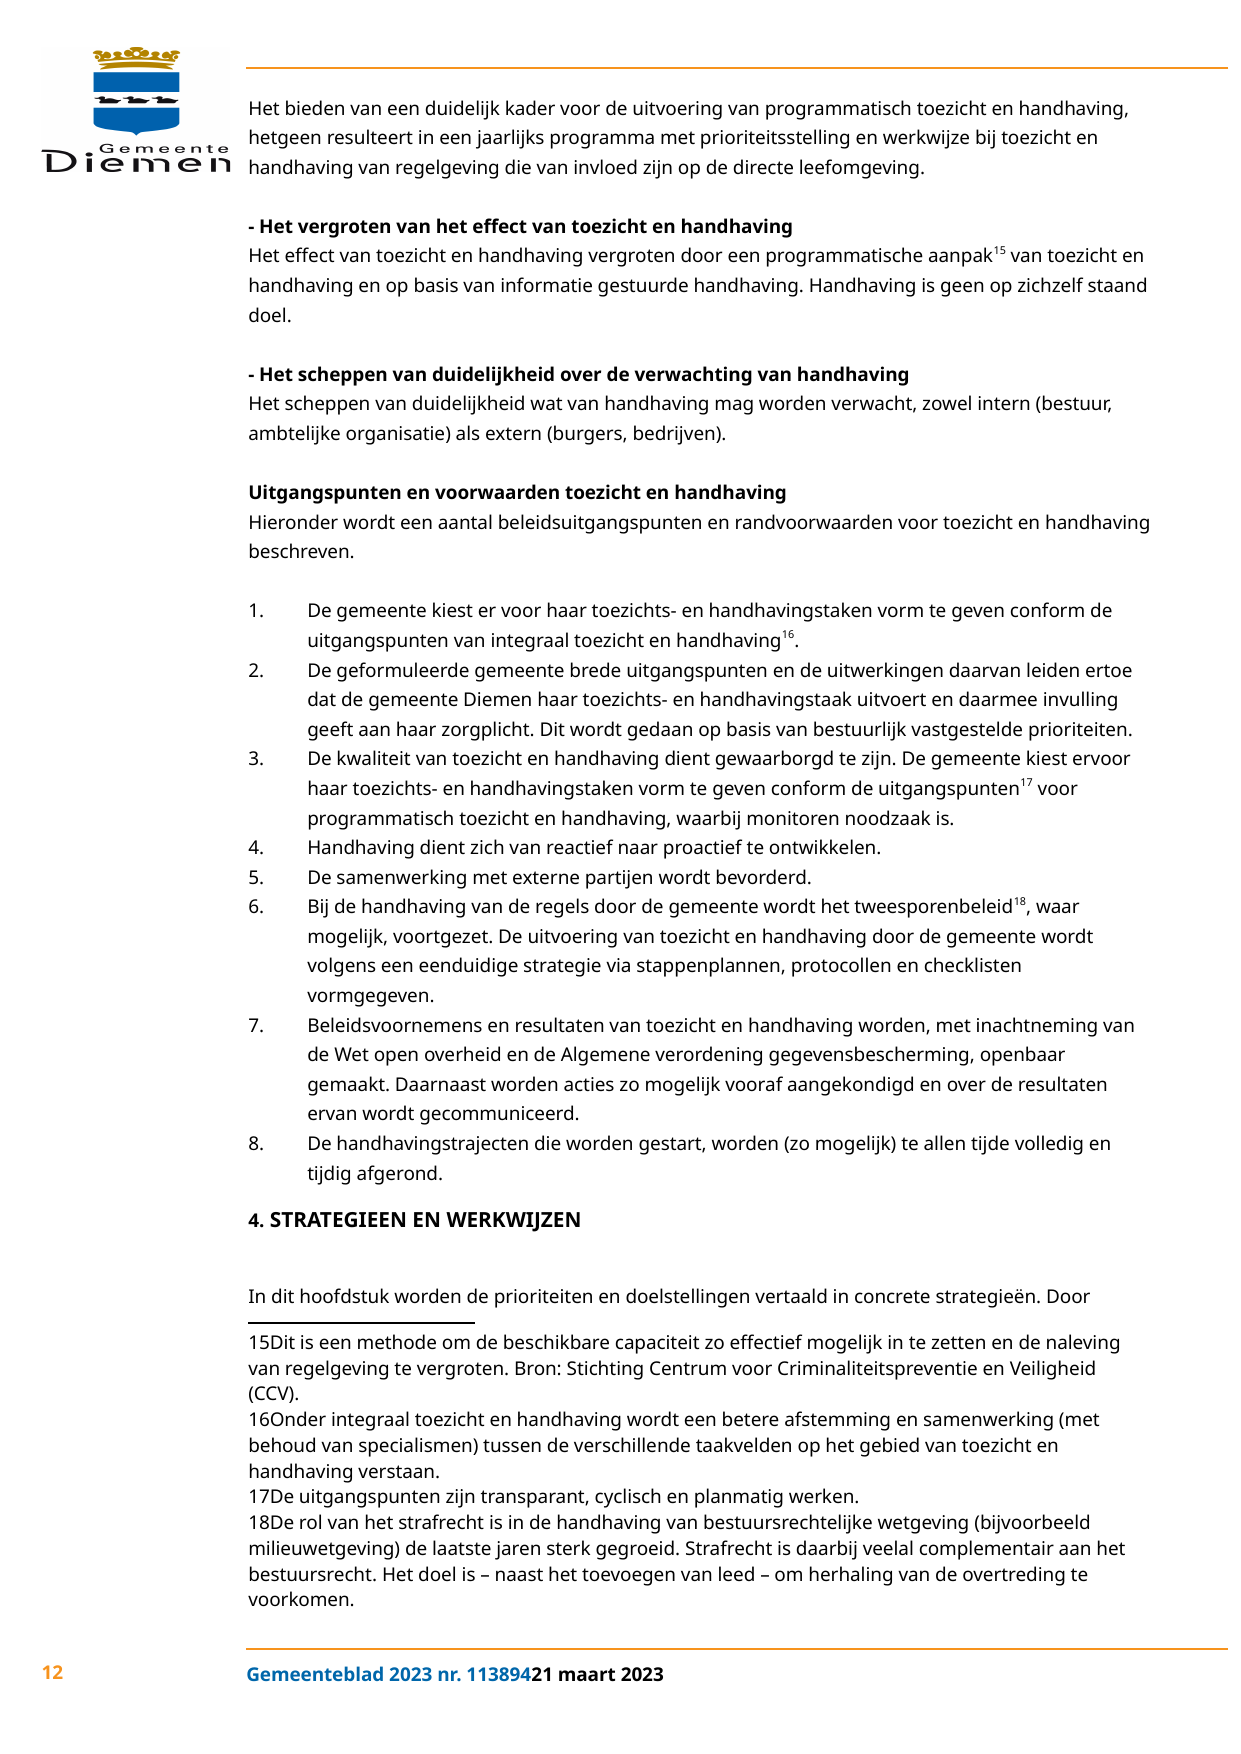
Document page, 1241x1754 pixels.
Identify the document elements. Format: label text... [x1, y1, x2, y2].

list Handhaving dient zich van reactief naar proactief te ontwikkelen. [248, 834, 1152, 860]
list Beleidsvoornemens en resultaten van toezicht en handhaving worden, met inachtneming van de Wet open overheid en de Algemene verordening gegevensbescherming, openbaar gemaakt. Daarnaast worden acties zo mogelijk vooraf aangekondigd en over de resultaten ervan wordt gecommuniceerd. [248, 1012, 1152, 1126]
text Het bieden van een duidelijk kader voor de uitvoering van programmatisch toezicht en handhaving, hetgeen resulteert in een jaarlijks programma met prioriteitsstelling en werkwijze bij toezicht en handhaving van regelgeving die van invloed zijn op de directe leefomgeving. [248, 95, 1152, 180]
picture [41, 47, 231, 172]
list De geformuleerde gemeente brede uitgangspunten en de uitwerkingen daarvan leiden ertoe dat de gemeente Diemen haar toezichts- en handhavingstaak uitvoert en daarmee invulling geeft aan haar zorgplicht. Dit wordt gedaan op basis van bestuurlijk vastgestelde prioriteiten. [248, 657, 1152, 742]
text Het effect van toezicht en handhaving vergroten door een programmatische aanpak van toezicht en handhaving en op basis van informatie gestuurde handhaving. Handhaving is geen op zichzelf staand doel. [248, 243, 1152, 328]
list De rol van het strafrecht is in de handhaving van bestuursrechtelijke wetgeving (bijvoorbeeld milieuwetgeving) de laatste jaren sterk gegroeid. Strafrecht is daarbij veelal complementair aan het bestuursrecht. Het doel is – naast het toevoegen van leed – om herhaling van de overtreding te voorkomen. [248, 1509, 1152, 1612]
list De uitgangspunten zijn transparant, cyclisch en planmatig werken. [248, 1483, 1152, 1509]
text - Het vergroten van het effect van toezicht en handhaving [248, 213, 1152, 239]
list De handhavingstrajecten die worden gestart, worden (zo mogelijk) te allen tijde volledig en tijdig afgerond. [248, 1130, 1152, 1186]
list De samenwerking met externe partijen wordt bevorderd. [248, 864, 1152, 890]
text 4. STRATEGIEEN EN WERKWIJZEN [248, 1205, 1152, 1234]
text In dit hoofdstuk worden de prioriteiten en doelstellingen vertaald in concrete strategieën. Door [248, 1283, 1152, 1309]
text Hieronder wordt een aantal beleidsuitgangspunten en randvoorwaarden voor toezicht en handhaving beschreven. [248, 509, 1152, 564]
list Bij de handhaving van de regels door de gemeente wordt het tweesporenbeleid, waar mogelijk, voortgezet. De uitvoering van toezicht en handhaving door de gemeente wordt volgens een eenduidige strategie via stappenplannen, protocollen en checklisten vormgegeven. [248, 893, 1152, 1008]
list De kwaliteit van toezicht en handhaving dient gewaarborgd te zijn. De gemeente kiest ervoor haar toezichts- en handhavingstaken vorm te geven conform de uitgangspunten voor programmatisch toezicht en handhaving, waarbij monitoren noodzaak is. [248, 746, 1152, 831]
list Onder integraal toezicht en handhaving wordt een betere afstemming en samenwerking (met behoud van specialismen) tussen de verschillende taakvelden op het gebied van toezicht en handhaving verstaan. [248, 1406, 1152, 1483]
text - Het scheppen van duidelijkheid over de verwachting van handhaving [248, 361, 1152, 387]
text Dit is een methode om de beschikbare capaciteit zo effectief mogelijk in te zetten en de naleving van regelgeving te vergroten. Bron: Stichting Centrum voor Criminaliteitspreventie en Veiligheid (CCV). [248, 1329, 1152, 1406]
text Uitgangspunten en voorwaarden toezicht en handhaving [248, 479, 1152, 505]
text Het scheppen van duidelijkheid wat van handhaving mag worden verwacht, zowel intern (bestuur, ambtelijke organisatie) als extern (burgers, bedrijven). [248, 391, 1152, 446]
list De gemeente kiest er voor haar toezichts- en handhavingstaken vorm te geven conform de uitgangspunten van integraal toezicht en handhaving. [248, 598, 1152, 653]
